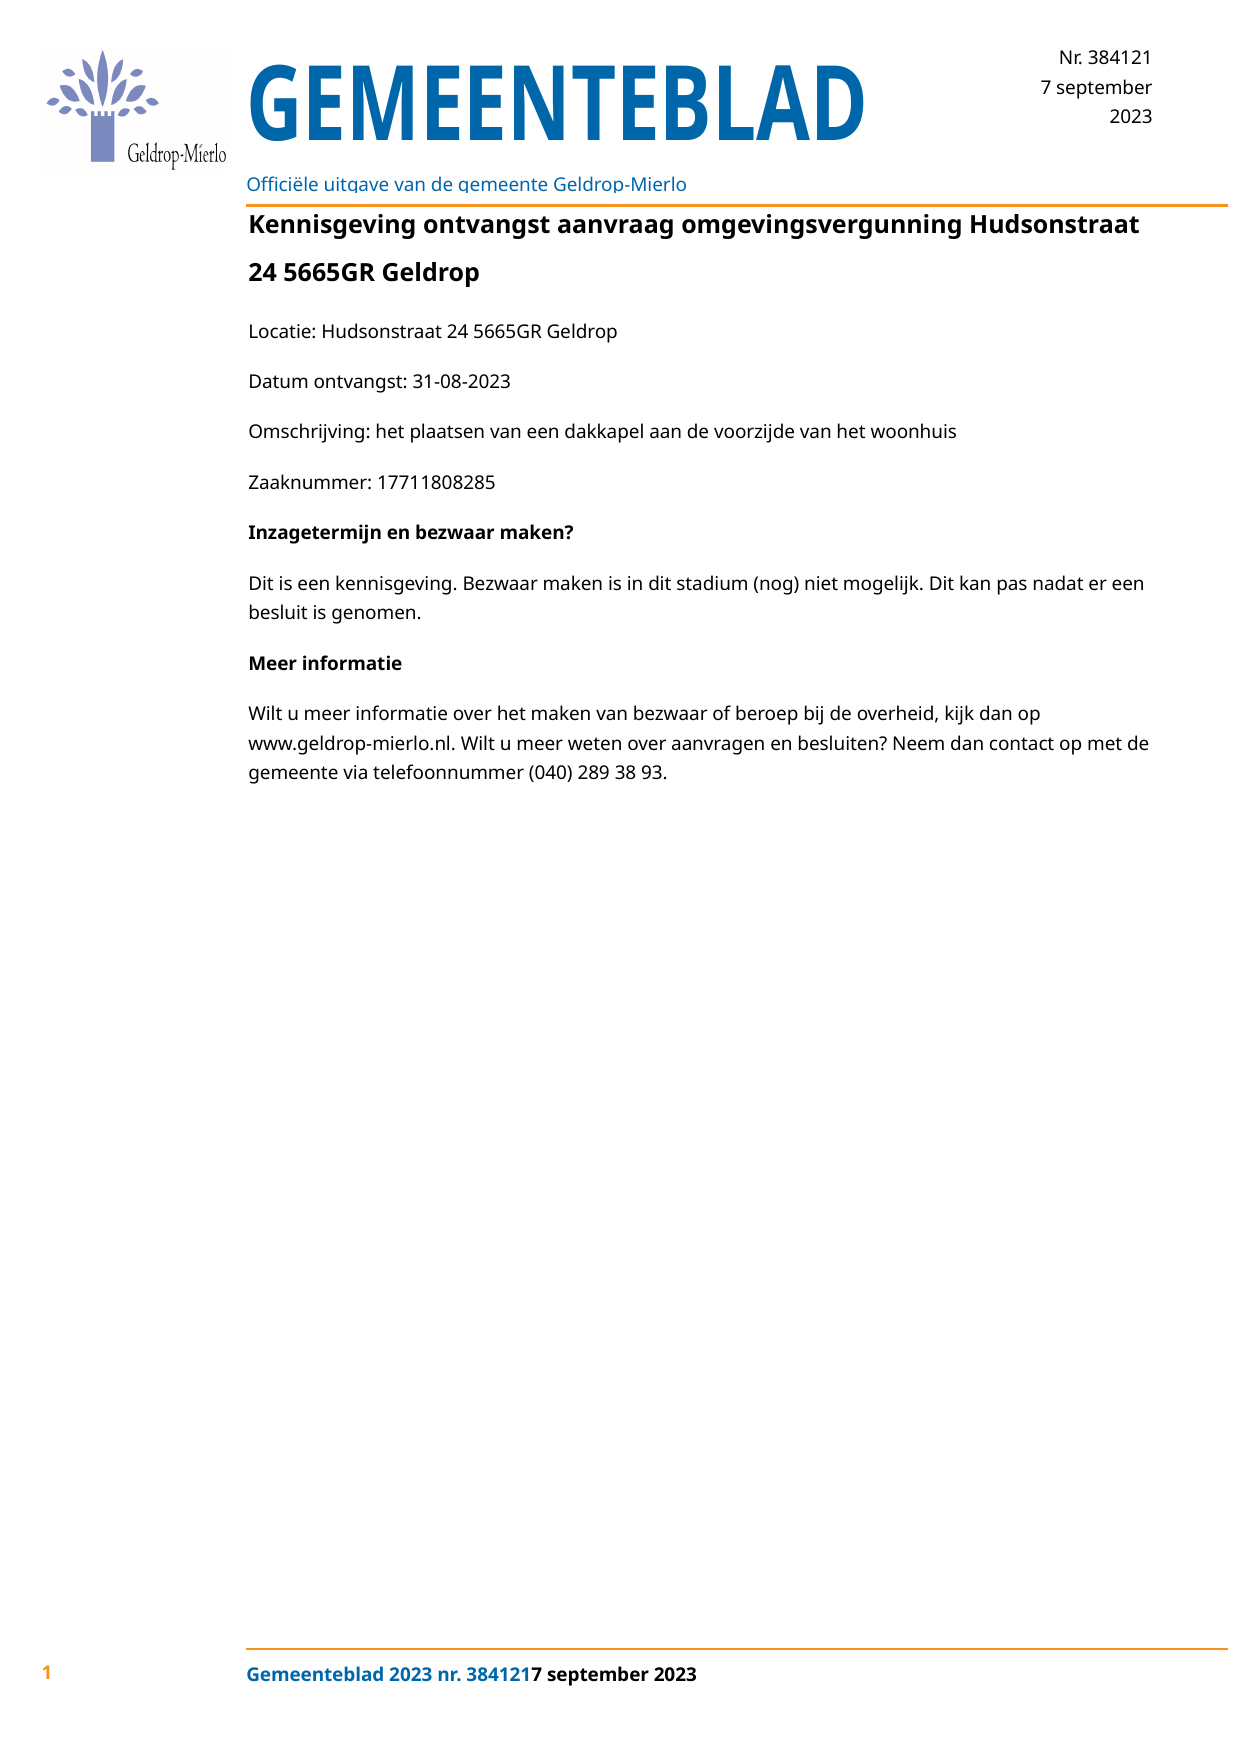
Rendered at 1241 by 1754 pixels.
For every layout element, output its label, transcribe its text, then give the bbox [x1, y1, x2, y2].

text Wilt u meer informatie over het maken van bezwaar of beroep bij de overheid, kijk dan op www.geldrop-mierlo.nl. Wilt u meer weten over aanvragen en besluiten? Neem dan contact op met de gemeente via telefoonnummer (040) 289 38 93. [248, 700, 1152, 785]
text Omschrijving: het plaatsen van een dakkapel aan de voorzijde van het woonhuis [248, 419, 1152, 444]
text Kennisgeving ontvangst aanvraag omgevingsvergunning Hudsonstraat 24 5665GR Geldrop [248, 207, 1152, 288]
text Meer informatie [248, 650, 1152, 676]
text Zaaknummer: 17711808285 [248, 469, 1152, 495]
picture [41, 47, 231, 172]
text Inzagetermijn en bezwaar maken? [248, 519, 1152, 545]
text Dit is een kennisgeving. Bezwaar maken is in dit stadium (nog) niet mogelijk. Dit kan pas nadat er een besluit is genomen. [248, 570, 1152, 625]
text Locatie: Hudsonstraat 24 5665GR Geldrop [248, 318, 1152, 344]
text Datum ontvangst: 31-08-2023 [248, 368, 1152, 394]
